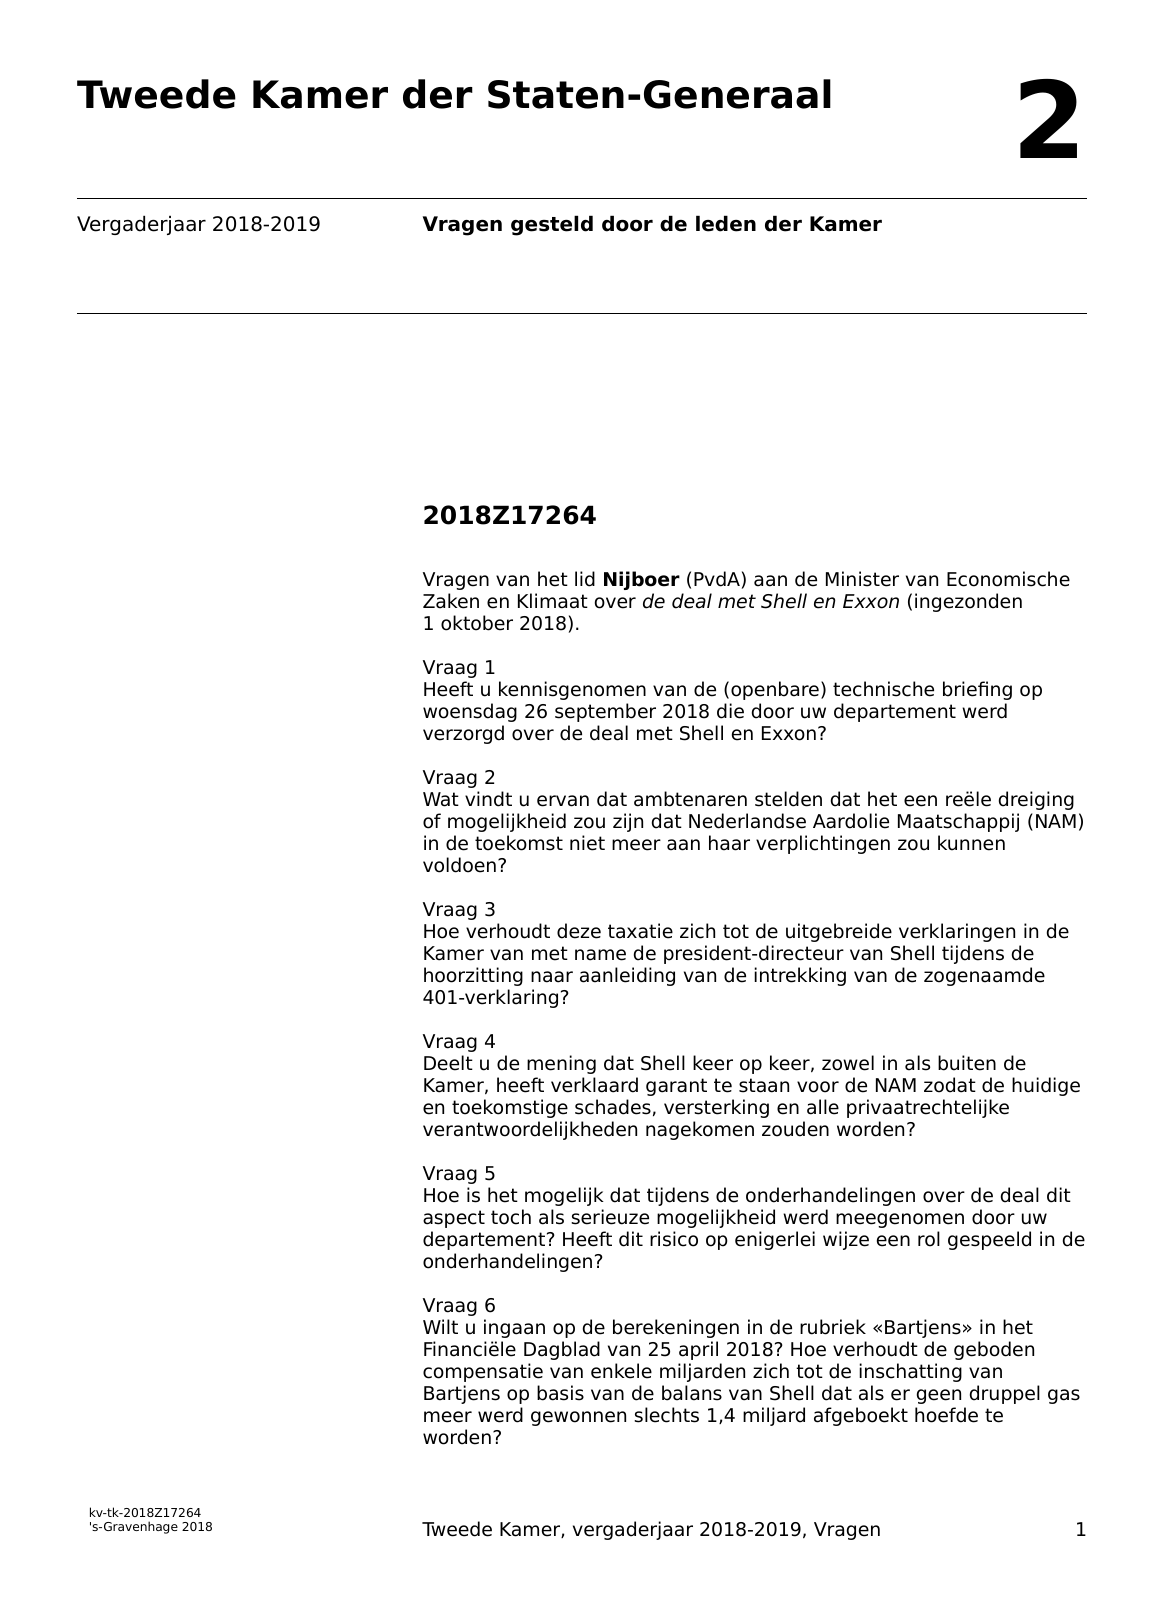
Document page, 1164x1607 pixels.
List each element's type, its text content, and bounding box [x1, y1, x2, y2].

text Wat vindt u ervan dat ambtenaren stelden dat het een reële dreiging of mogelijkheid zou zijn dat Nederlandse Aardolie Maatschappij (NAM) in de toekomst niet meer aan haar verplichtingen zou kunnen voldoen? [422, 789, 1087, 877]
text kv-tk-2018Z17264 [88, 1506, 323, 1520]
text Hoe verhoudt deze taxatie zich tot de uitgebreide verklaringen in de Kamer van met name de president-directeur van Shell tijdens de hoorzitting naar aanleiding van de intrekking van de zogenaamde 401-verklaring? [422, 921, 1087, 1009]
text Heeft u kennisgenomen van de (openbare) technische briefing op woensdag 26 september 2018 die door uw departement werd verzorgd over de deal met Shell en Exxon? [422, 679, 1087, 745]
text Vraag 4 [422, 1031, 1087, 1053]
text Deelt u de mening dat Shell keer op keer, zowel in als buiten de Kamer, heeft verklaard garant te staan voor de NAM zodat de huidige en toekomstige schades, versterking en alle privaatrechtelijke verantwoordelijkheden nagekomen zouden worden? [422, 1053, 1087, 1141]
text Vraag 6 [422, 1295, 1087, 1317]
text Vraag 2 [422, 767, 1087, 789]
text Hoe is het mogelijk dat tijdens de onderhandelingen over de deal dit aspect toch als serieuze mogelijkheid werd meegenomen door uw departement? Heeft dit risico op enigerlei wijze een rol gespeeld in de onderhandelingen? [422, 1185, 1087, 1273]
text Vraag 5 [422, 1163, 1087, 1185]
text Vraag 3 [422, 899, 1087, 921]
text Wilt u ingaan op de berekeningen in de rubriek «Bartjens» in het Financiële Dagblad van 25 april 2018? Hoe verhoudt de geboden compensatie van enkele miljarden zich tot de inschatting van Bartjens op basis van de balans van Shell dat als er geen druppel gas meer werd gewonnen slechts 1,4 miljard afgeboekt hoefde te worden? [422, 1317, 1087, 1449]
table_header 2 [886, 59, 1087, 198]
text Vraag 1 [422, 657, 1087, 679]
table_header Tweede Kamer der Staten-Generaal [77, 59, 886, 198]
text Vragen van het lid Nijboer (PvdA) aan de Minister van Economische Zaken en Klimaat over de deal met Shell en Exxon (ingezonden 1 oktober 2018). [422, 569, 1087, 635]
table_cell Vragen gesteld door de leden der Kamer [422, 199, 1087, 313]
text 2018Z17264 [422, 501, 1087, 531]
text 's-Gravenhage 2018 [88, 1520, 323, 1534]
table_cell Vergaderjaar 2018-2019 [77, 199, 422, 313]
